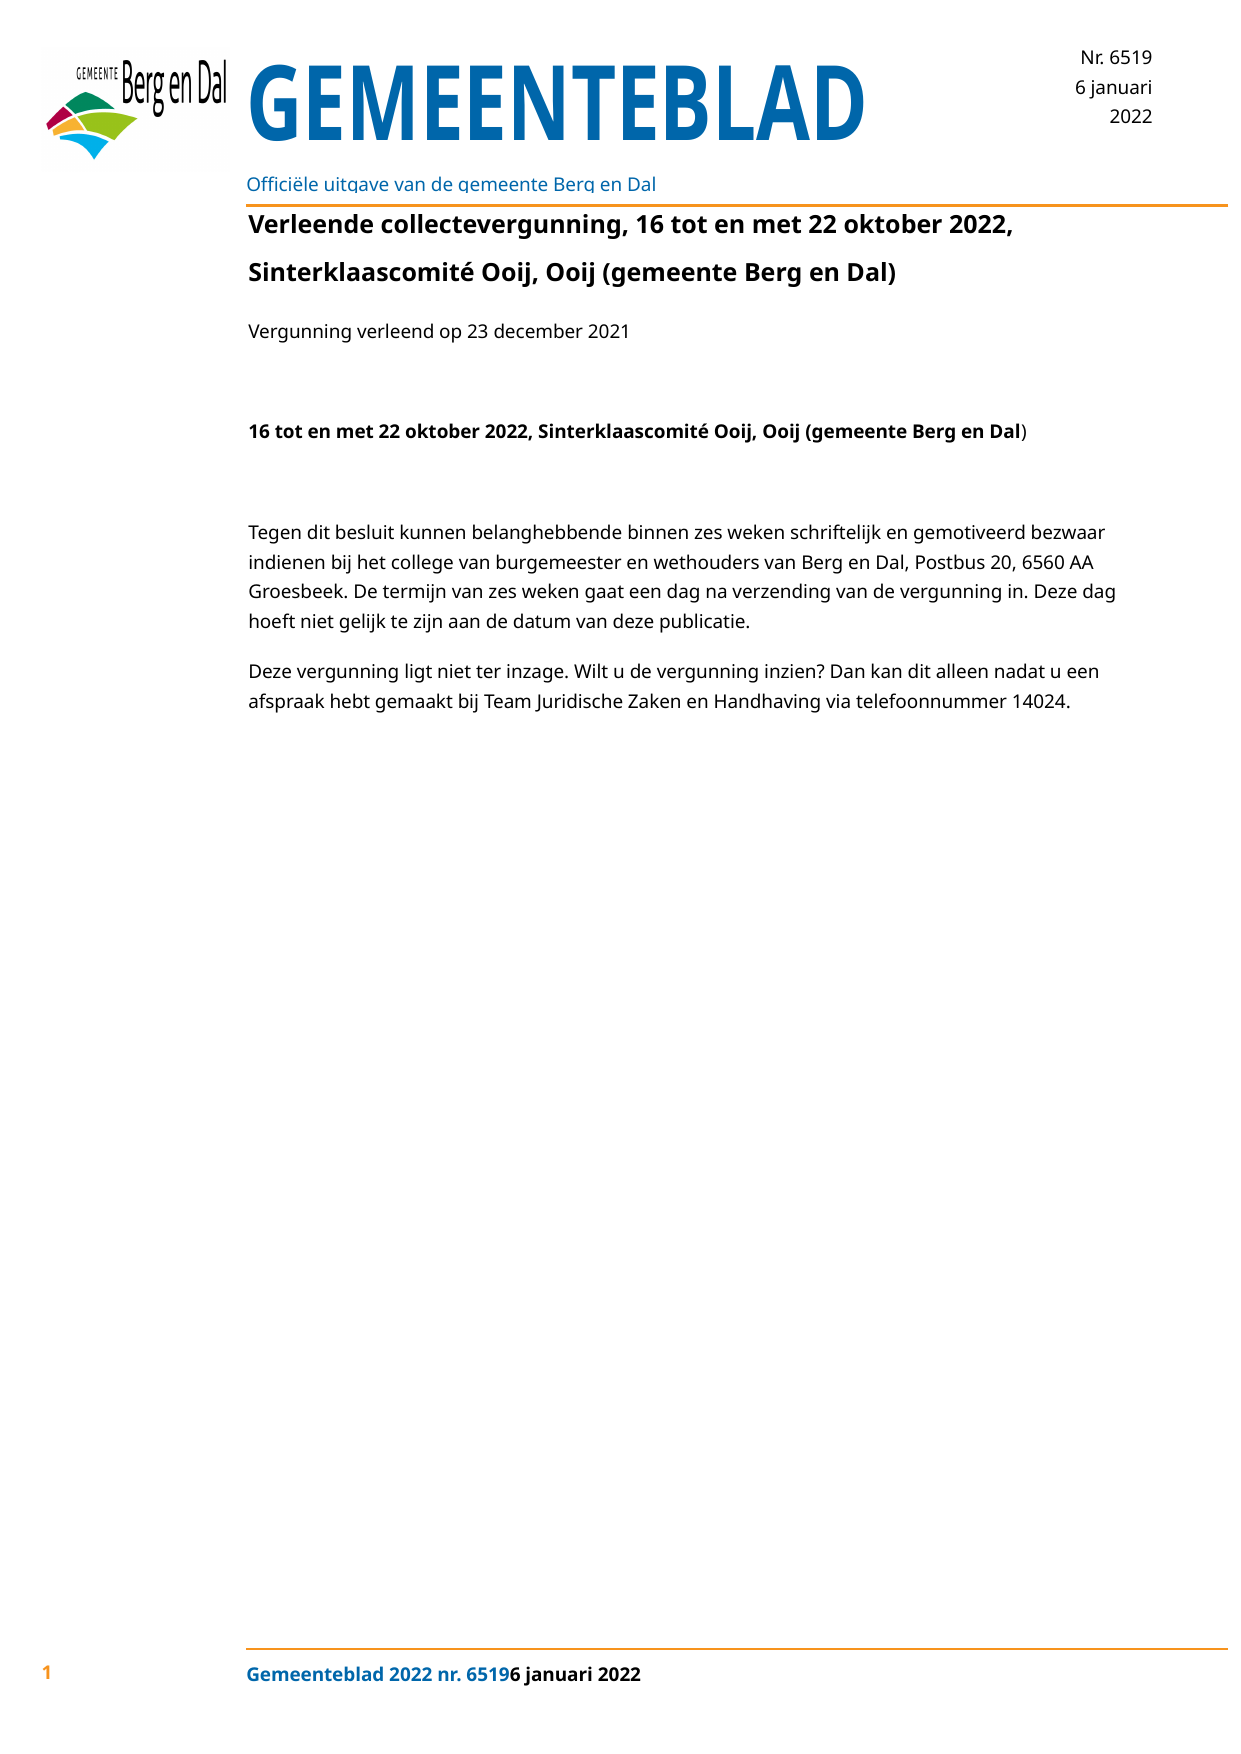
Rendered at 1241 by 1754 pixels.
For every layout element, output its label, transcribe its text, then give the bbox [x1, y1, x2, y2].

text Tegen dit besluit kunnen belanghebbende binnen zes weken schriftelijk en gemotiveerd bezwaar indienen bij het college van burgemeester en wethouders van Berg en Dal, Postbus 20, 6560 AA Groesbeek. De termijn van zes weken gaat een dag na verzending van de vergunning in. Deze dag hoeft niet gelijk te zijn aan de datum van deze publicatie. [248, 519, 1152, 634]
text Deze vergunning ligt niet ter inzage. Wilt u de vergunning inzien? Dan kan dit alleen nadat u een afspraak hebt gemaakt bij Team Juridische Zaken en Handhaving via telefoonnummer 14024. [248, 659, 1152, 714]
text 16 tot en met 22 oktober 2022, Sinterklaascomité Ooij, Ooij (gemeente Berg en Dal) [248, 419, 1152, 444]
text Verleende collectevergunning, 16 tot en met 22 oktober 2022, Sinterklaascomité Ooij, Ooij (gemeente Berg en Dal) [248, 207, 1152, 288]
picture [41, 47, 231, 172]
text Vergunning verleend op 23 december 2021 [248, 318, 1152, 344]
